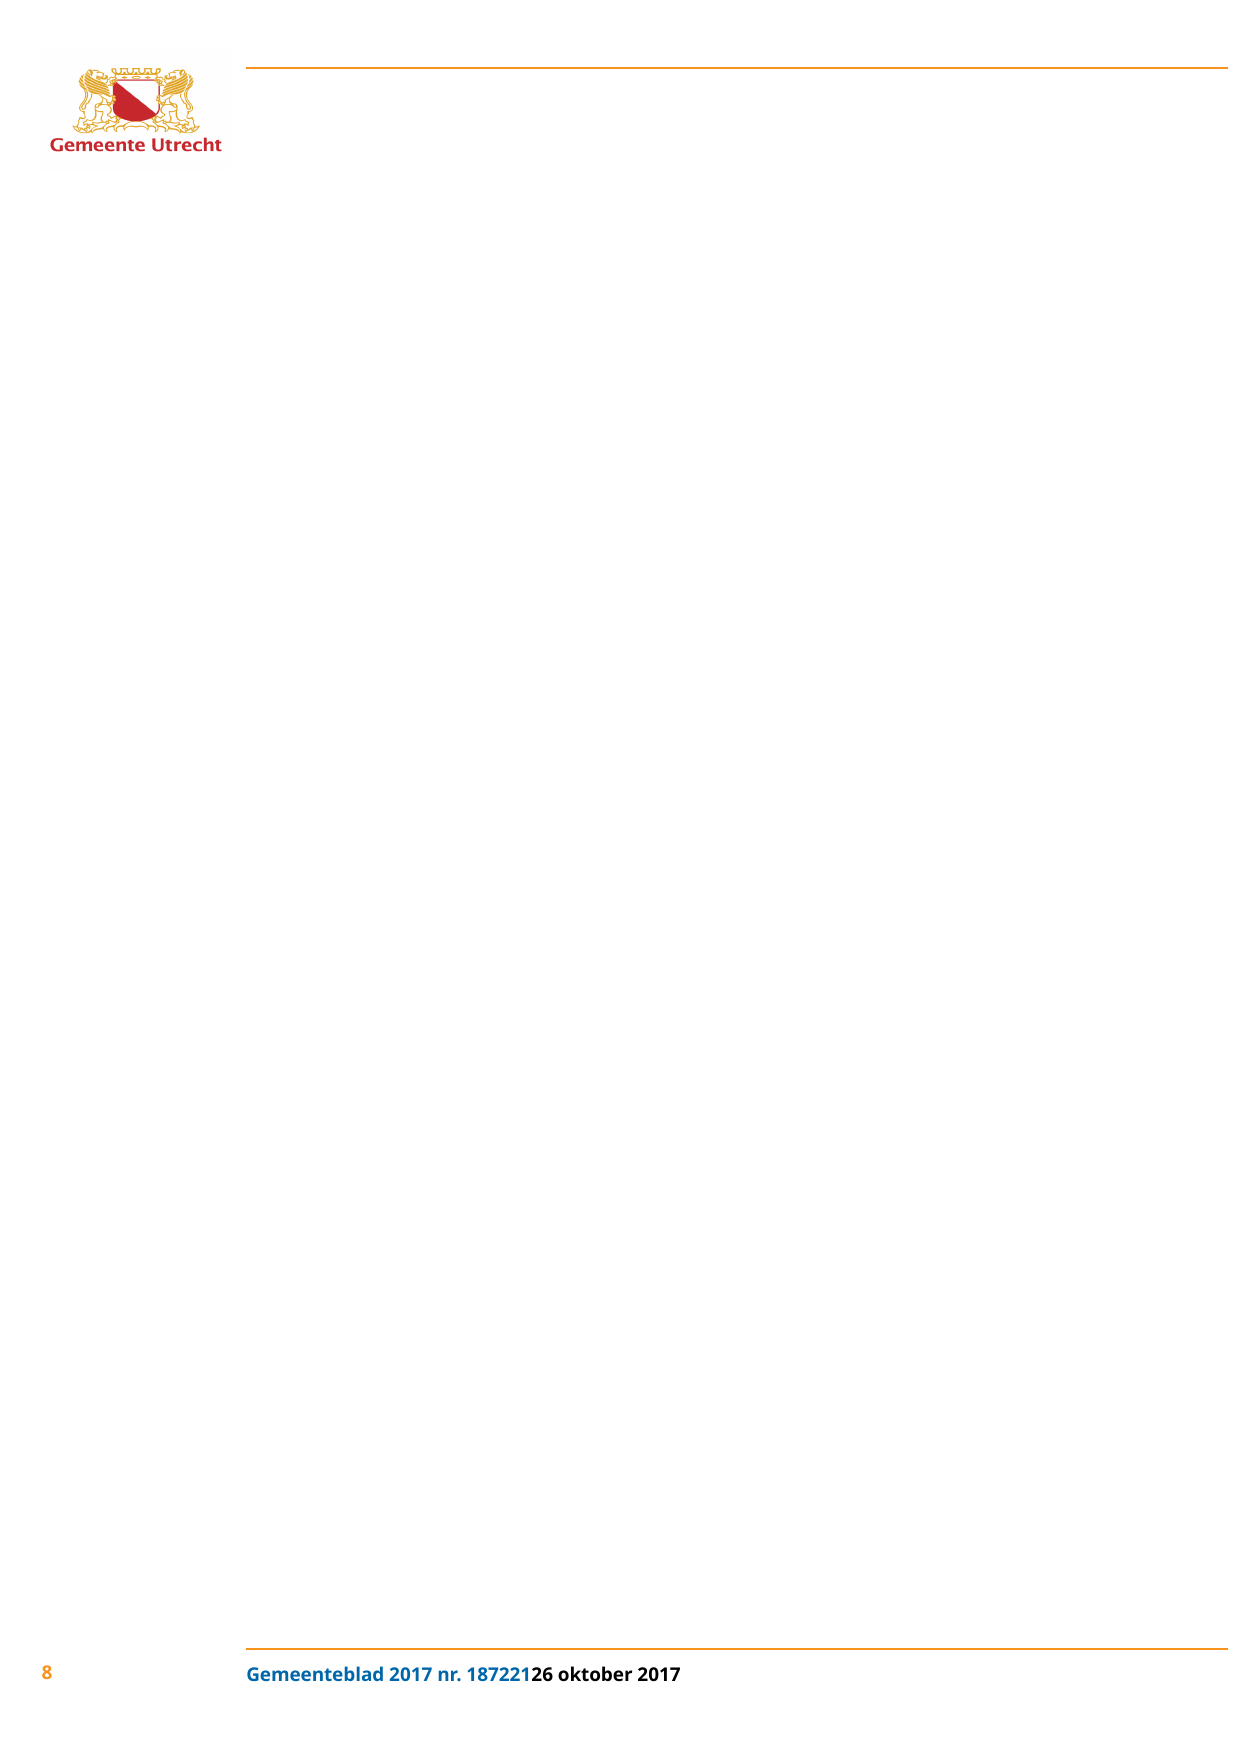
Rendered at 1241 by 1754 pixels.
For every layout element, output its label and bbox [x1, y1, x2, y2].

picture [41, 47, 231, 172]
